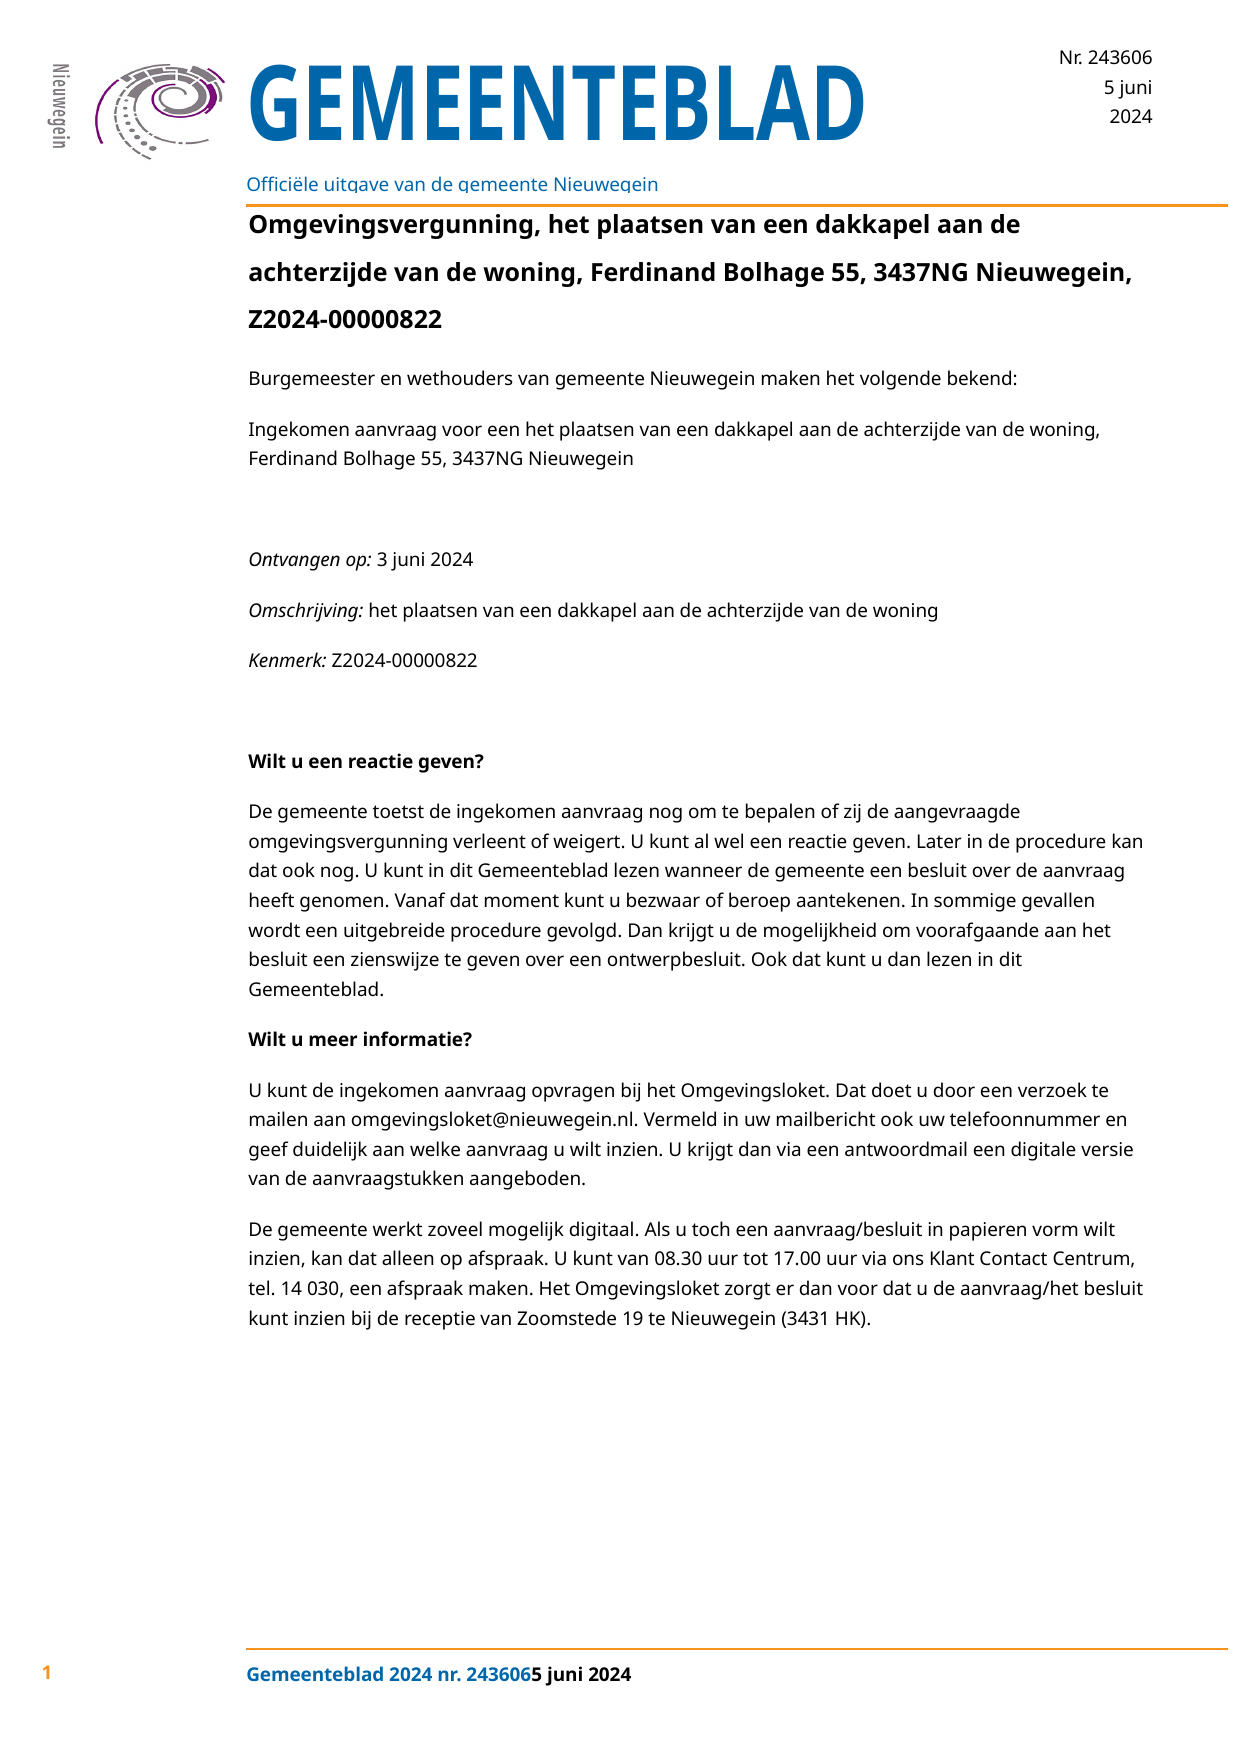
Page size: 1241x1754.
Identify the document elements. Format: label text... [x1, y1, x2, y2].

text U kunt de ingekomen aanvraag opvragen bij het Omgevingsloket. Dat doet u door een verzoek te mailen aan omgevingsloket@nieuwegein.nl. Vermeld in uw mailbericht ook uw telefoonnummer en geef duidelijk aan welke aanvraag u wilt inzien. U krijgt dan via een antwoordmail een digitale versie van de aanvraagstukken aangeboden. [248, 1077, 1152, 1191]
text Burgemeester en wethouders van gemeente Nieuwegein maken het volgende bekend: [248, 366, 1152, 391]
text Wilt u een reactie geven? [248, 748, 1152, 774]
text Ingekomen aanvraag voor een het plaatsen van een dakkapel aan de achterzijde van de woning, Ferdinand Bolhage 55, 3437NG Nieuwegein [248, 416, 1152, 471]
text Ontvangen op: 3 juni 2024 [248, 546, 1152, 572]
picture [41, 47, 231, 172]
text De gemeente werkt zoveel mogelijk digitaal. Als u toch een aanvraag/besluit in papieren vorm wilt inzien, kan dat alleen op afspraak. U kunt van 08.30 uur tot 17.00 uur via ons Klant Contact Centrum, tel. 14 030, een afspraak maken. Het Omgevingsloket zorgt er dan voor dat u de aanvraag/het besluit kunt inzien bij de receptie van Zoomstede 19 te Nieuwegein (3431 HK). [248, 1216, 1152, 1330]
text Wilt u meer informatie? [248, 1026, 1152, 1052]
text Omgevingsvergunning, het plaatsen van een dakkapel aan de achterzijde van de woning, Ferdinand Bolhage 55, 3437NG Nieuwegein, Z2024-00000822 [248, 207, 1152, 336]
text De gemeente toetst de ingekomen aanvraag nog om te bepalen of zij de aangevraagde omgevingsvergunning verleent of weigert. U kunt al wel een reactie geven. Later in de procedure kan dat ook nog. U kunt in dit Gemeenteblad lezen wanneer de gemeente een besluit over de aanvraag heeft genomen. Vanaf dat moment kunt u bezwaar of beroep aantekenen. In sommige gevallen wordt een uitgebreide procedure gevolgd. Dan krijgt u de mogelijkheid om voorafgaande aan het besluit een zienswijze te geven over een ontwerpbesluit. Ook dat kunt u dan lezen in dit Gemeenteblad. [248, 798, 1152, 1002]
text Kenmerk: Z2024-00000822 [248, 647, 1152, 673]
text Omschrijving: het plaatsen van een dakkapel aan de achterzijde van de woning [248, 597, 1152, 622]
